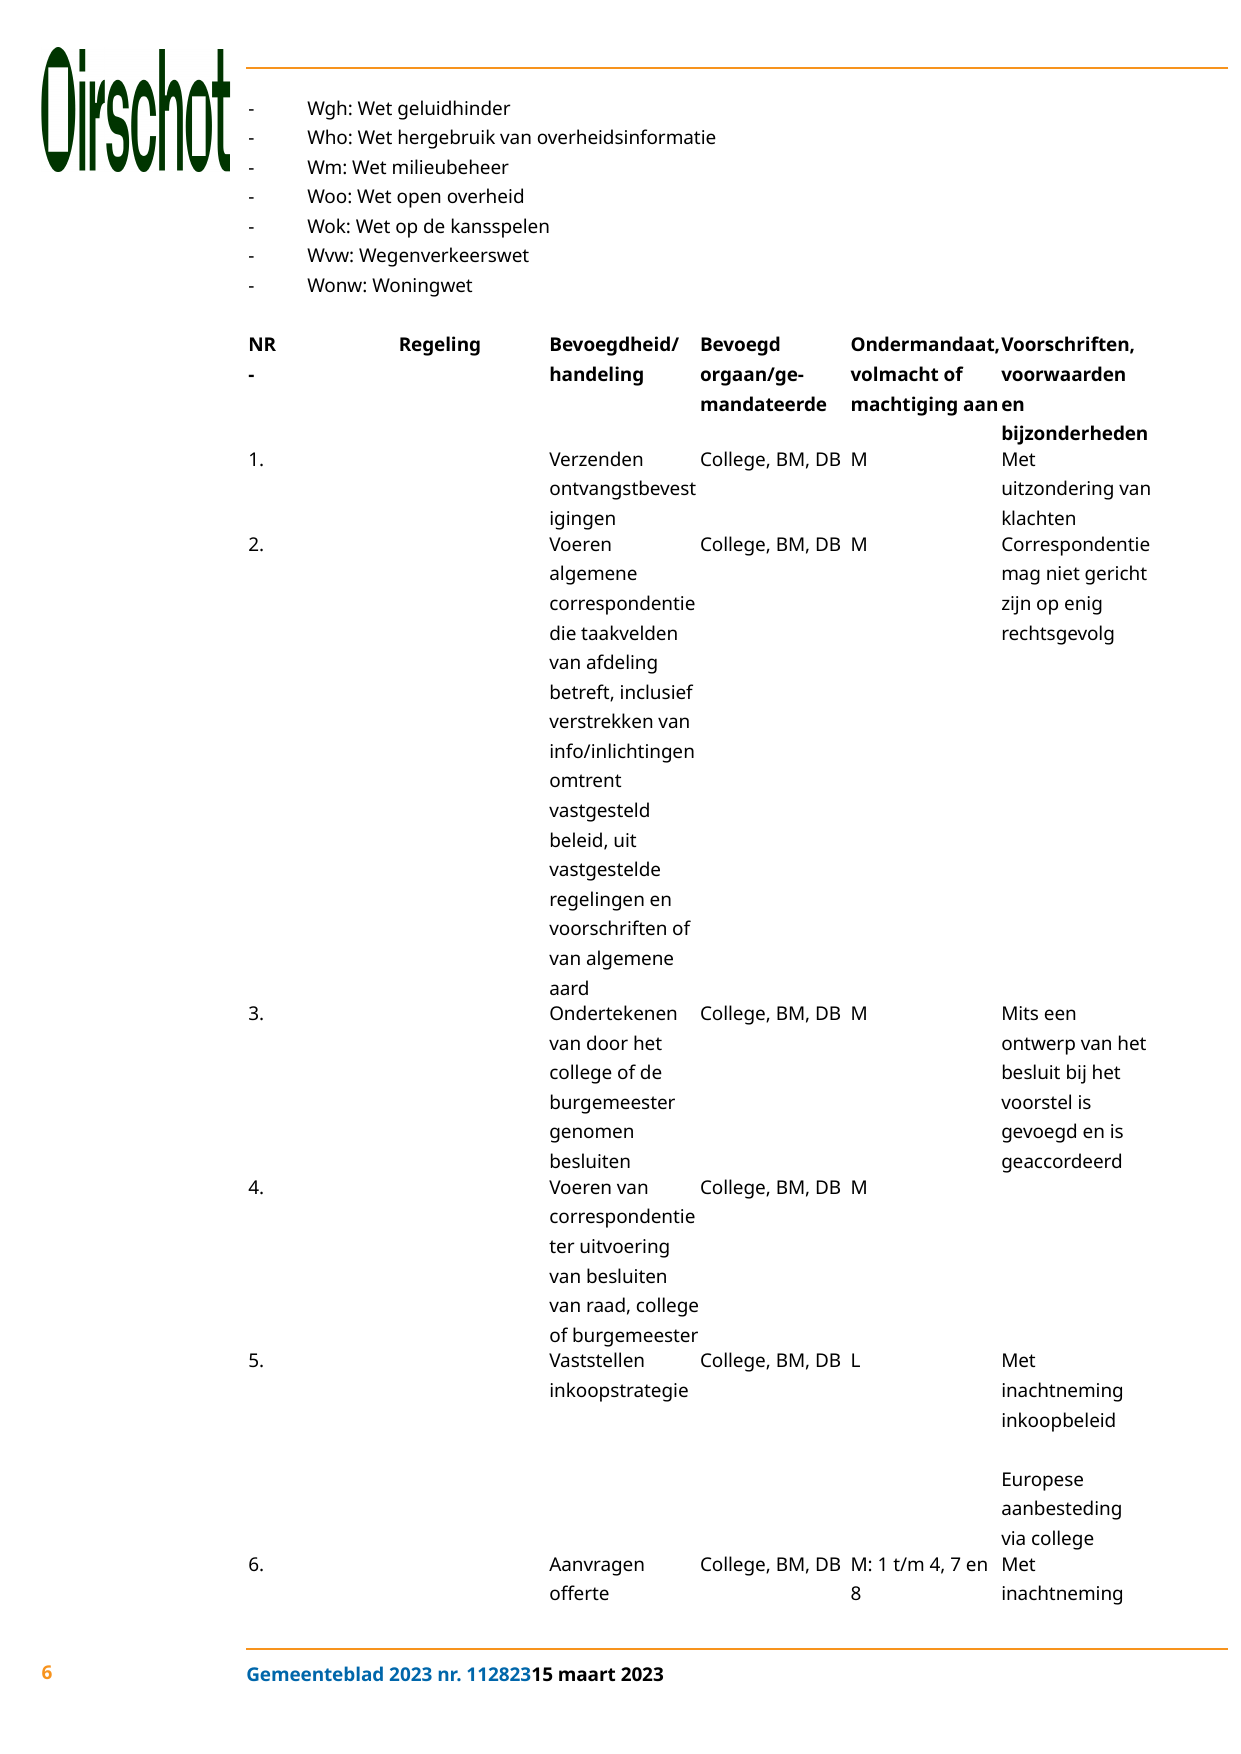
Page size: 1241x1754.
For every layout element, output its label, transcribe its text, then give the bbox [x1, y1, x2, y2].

table_cell M [850, 1000, 1001, 1174]
list Wgh: Wet geluidhinder [248, 95, 1152, 121]
table_cell [1001, 1174, 1152, 1348]
table_cell [399, 1174, 549, 1348]
table_cell 6. [248, 1551, 398, 1606]
table_cell College, BM, DB [700, 1551, 850, 1606]
table_cell M [850, 446, 1001, 531]
table_cell College, BM, DB [700, 1348, 850, 1551]
table_cell 3. [248, 1000, 398, 1174]
table_cell Verzenden ontvangstbevestigingen [549, 446, 700, 531]
table_cell College, BM, DB [700, 531, 850, 1000]
list Wok: Wet op de kansspelen [248, 213, 1152, 239]
table_cell College, BM, DB [700, 1174, 850, 1348]
table_cell [399, 1000, 549, 1174]
table_header Voorschriften, voorwaarden en bijzonderheden [1001, 332, 1152, 446]
table_cell Met inachtneming [1001, 1551, 1152, 1606]
list Wonw: Woningwet [248, 272, 1152, 298]
table_cell M [850, 1174, 1001, 1348]
table_cell Ondertekenen van door het college of de burgemeester genomen besluiten [549, 1000, 700, 1174]
picture [41, 47, 231, 172]
table_cell [399, 1348, 549, 1551]
table_header Regeling [399, 332, 549, 446]
table_cell L [850, 1348, 1001, 1551]
table_cell 1. [248, 446, 398, 531]
list Woo: Wet open overheid [248, 183, 1152, 209]
table_header Bevoegd orgaan/ge- mandateerde [700, 332, 850, 446]
table_cell [399, 446, 549, 531]
table_cell College, BM, DB [700, 446, 850, 531]
table_cell M [850, 531, 1001, 1000]
table_cell M: 1 t/m 4, 7 en 8 [850, 1551, 1001, 1606]
table_header Bevoegdheid/handeling [549, 332, 700, 446]
table_cell [399, 1551, 549, 1606]
list Wvw: Wegenverkeerswet [248, 243, 1152, 268]
table_cell [399, 531, 549, 1000]
list Wm: Wet milieubeheer [248, 154, 1152, 180]
list Who: Wet hergebruik van overheidsinformatie [248, 124, 1152, 150]
table_cell 5. [248, 1348, 398, 1551]
table_cell Mits een ontwerp van het besluit bij het voorstel is gevoegd en is geaccordeerd [1001, 1000, 1152, 1174]
table_cell 2. [248, 531, 398, 1000]
table_cell Met uitzondering van klachten [1001, 446, 1152, 531]
table_cell College, BM, DB [700, 1000, 850, 1174]
table_cell Met inachtneming inkoopbeleid Europese aanbesteding via college [1001, 1348, 1152, 1551]
table_cell Correspondentie mag niet gericht zijn op enig rechtsgevolg [1001, 531, 1152, 1000]
table_header Ondermandaat, volmacht of machtiging aan [850, 332, 1001, 446]
table_header NR - [248, 332, 398, 446]
table_cell Vaststellen inkoopstrategie [549, 1348, 700, 1551]
table_cell Voeren van correspondentie ter uitvoering van besluiten van raad, college of burgemeester [549, 1174, 700, 1348]
table_cell 4. [248, 1174, 398, 1348]
table_cell Voeren algemene correspondentie die taakvelden van afdeling betreft, inclusief verstrekken van info/inlichtingen omtrent vastgesteld beleid, uit vastgestelde regelingen en voorschriften of van algemene aard [549, 531, 700, 1000]
